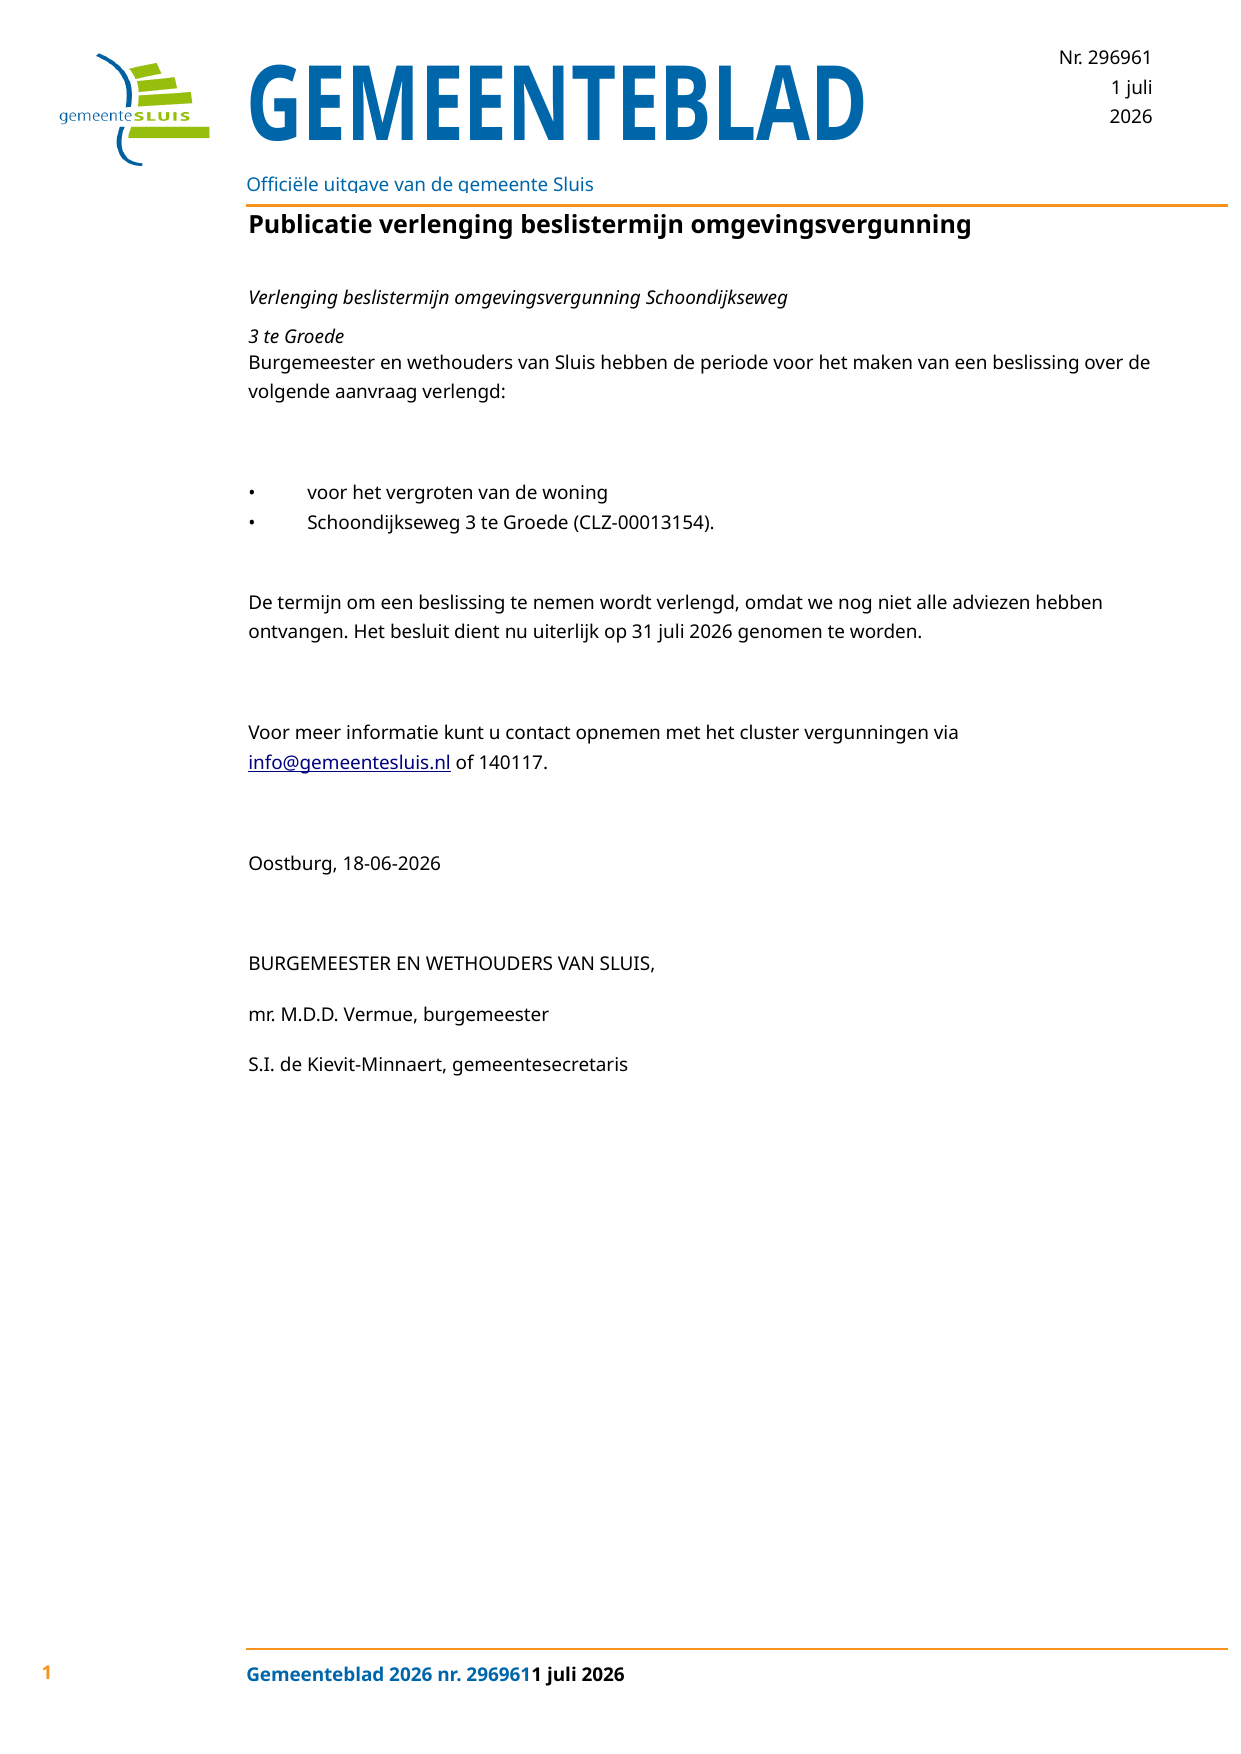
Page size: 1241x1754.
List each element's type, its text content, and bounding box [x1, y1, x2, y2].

list Schoondijkseweg 3 te Groede (CLZ-00013154). [248, 509, 1152, 534]
list voor het vergroten van de woning [248, 479, 1152, 505]
picture [41, 47, 231, 172]
text De termijn om een beslissing te nemen wordt verlengd, omdat we nog niet alle adviezen hebben ontvangen. Het besluit dient nu uiterlijk op 31 juli 2026 genomen te worden. [248, 589, 1152, 644]
text Voor meer informatie kunt u contact opnemen met het cluster vergunningen via info@gemeentesluis.nl of 140117. [248, 719, 1152, 774]
text S.I. de Kievit-Minnaert, gemeentesecretaris [248, 1051, 1152, 1077]
text Publicatie verlenging beslistermijn omgevingsvergunning [248, 207, 1152, 241]
text 3 te Groede [248, 323, 1152, 349]
text Oostburg, 18-06-2026 [248, 850, 1152, 875]
text BURGEMEESTER EN WETHOUDERS VAN SLUIS, [248, 951, 1152, 976]
text Burgemeester en wethouders van Sluis hebben de periode voor het maken van een beslissing over de volgende aanvraag verlengd: [248, 349, 1152, 404]
text Verlenging beslistermijn omgevingsvergunning Schoondijkseweg [248, 284, 1152, 309]
text mr. M.D.D. Vermue, burgemeester [248, 1001, 1152, 1027]
